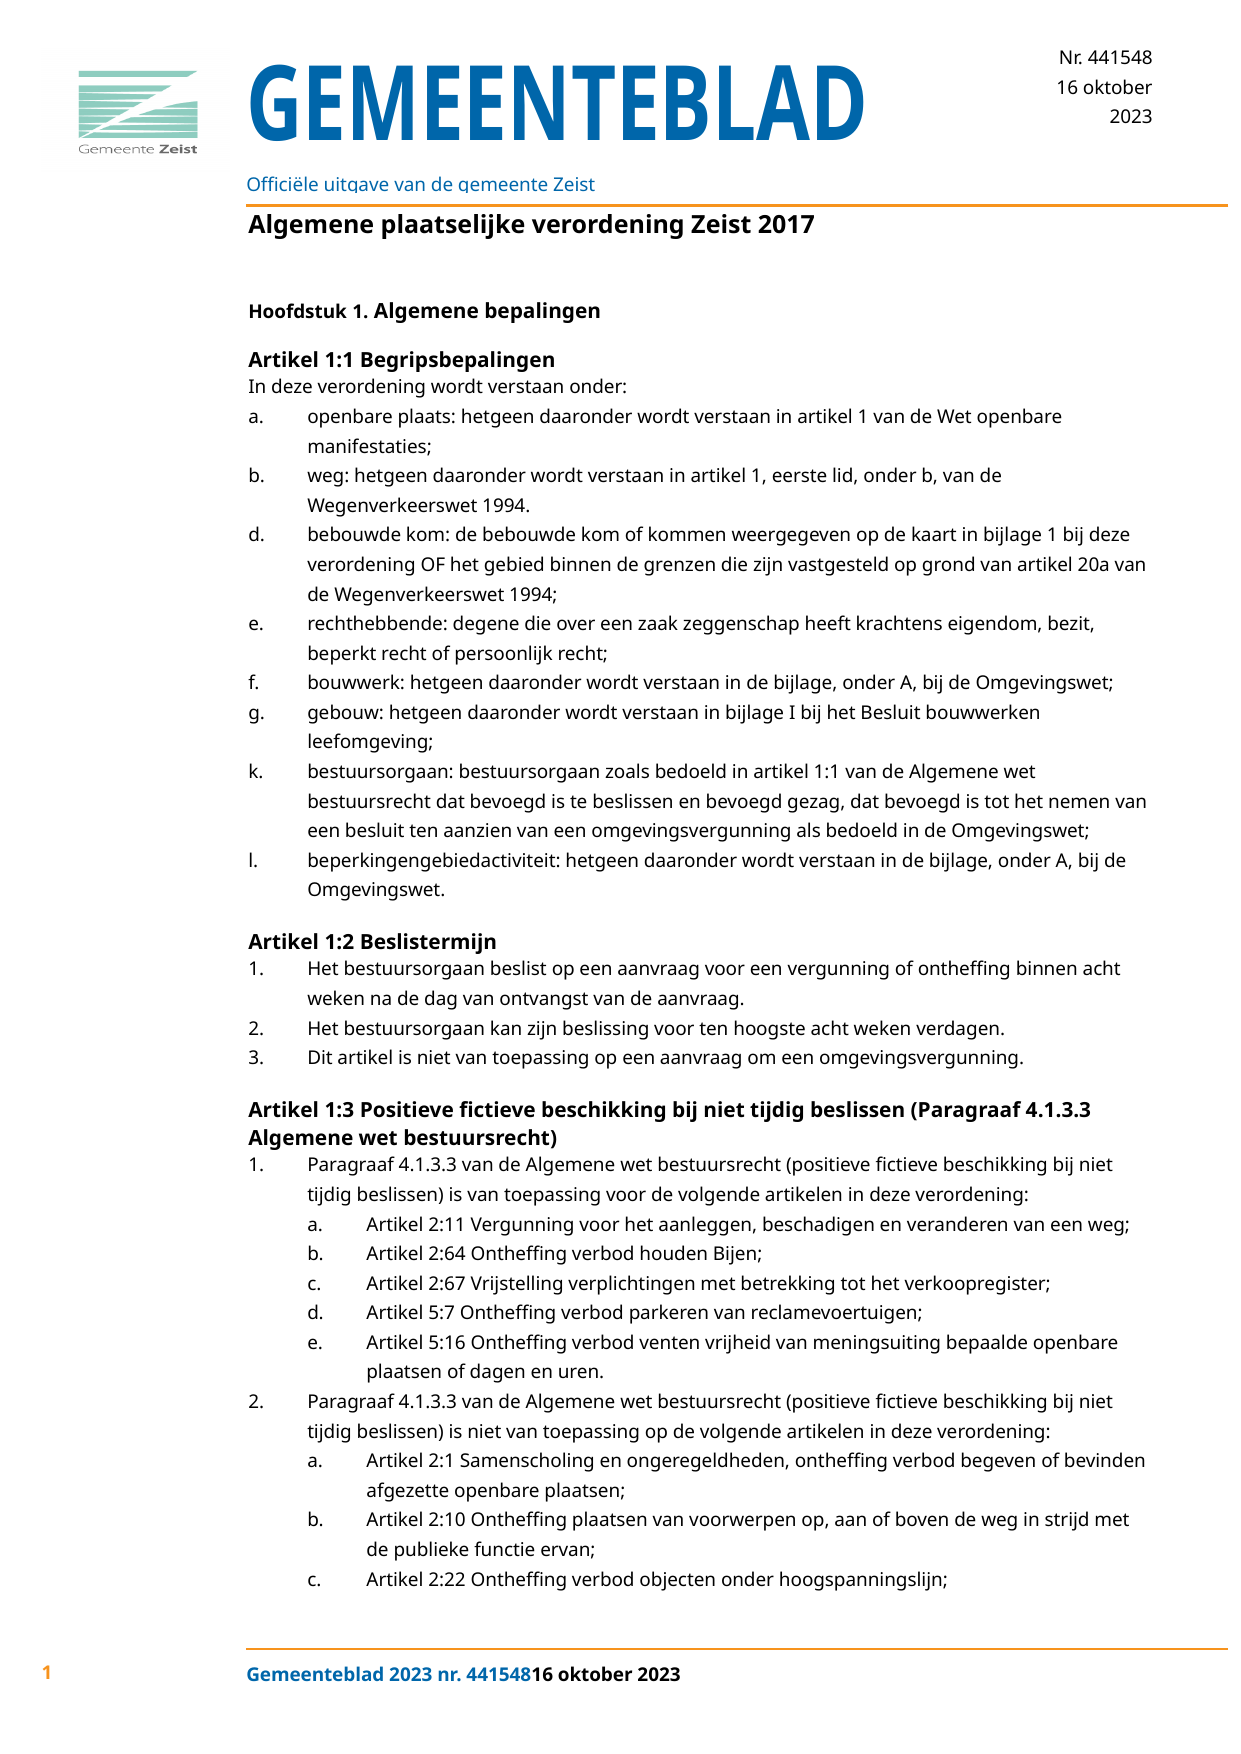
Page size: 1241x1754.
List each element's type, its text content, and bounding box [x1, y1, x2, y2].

list Artikel 2:11 Vergunning voor het aanleggen, beschadigen en veranderen van een weg; [307, 1211, 1152, 1236]
text Hoofdstuk 1. Algemene bepalingen [248, 296, 1152, 324]
list Artikel 2:22 Ontheffing verbod objecten onder hoogspanningslijn; [307, 1566, 1152, 1591]
text Algemene plaatselijke verordening Zeist 2017 [248, 207, 1152, 241]
list bouwwerk: hetgeen daaronder wordt verstaan in de bijlage, onder A, bij de Omgevingswet; [248, 669, 1152, 695]
list Artikel 5:7 Ontheffing verbod parkeren van reclamevoertuigen; [307, 1299, 1152, 1325]
list Artikel 2:10 Ontheffing plaatsen van voorwerpen op, aan of boven de weg in strijd met de publieke functie ervan; [307, 1507, 1152, 1562]
list Het bestuursorgaan beslist op een aanvraag voor een vergunning of ontheffing binnen acht weken na de dag van ontvangst van de aanvraag. [248, 956, 1152, 1011]
list Artikel 5:16 Ontheffing verbod venten vrijheid van meningsuiting bepaalde openbare plaatsen of dagen en uren. [307, 1329, 1152, 1384]
list Dit artikel is niet van toepassing op een aanvraag om een omgevingsvergunning. [248, 1044, 1152, 1070]
list weg: hetgeen daaronder wordt verstaan in artikel 1, eerste lid, onder b, van de Wegenverkeerswet 1994. [248, 462, 1152, 518]
list bestuursorgaan: bestuursorgaan zoals bedoeld in artikel 1:1 van de Algemene wet bestuursrecht dat bevoegd is te beslissen en bevoegd gezag, dat bevoegd is tot het nemen van een besluit ten aanzien van een omgevingsvergunning als bedoeld in de Omgevingswet; [248, 758, 1152, 843]
list openbare plaats: hetgeen daaronder wordt verstaan in artikel 1 van de Wet openbare manifestaties; [248, 403, 1152, 459]
list Artikel 2:64 Ontheffing verbod houden Bijen; [307, 1240, 1152, 1266]
list rechthebbende: degene die over een zaak zeggenschap heeft krachtens eigendom, bezit, beperkt recht of persoonlijk recht; [248, 610, 1152, 666]
list bebouwde kom: de bebouwde kom of kommen weergegeven op de kaart in bijlage 1 bij deze verordening OF het gebied binnen de grenzen die zijn vastgesteld op grond van artikel 20a van de Wegenverkeerswet 1994; [248, 522, 1152, 607]
list Paragraaf 4.1.3.3 van de Algemene wet bestuursrecht (positieve fictieve beschikking bij niet tijdig beslissen) is niet van toepassing op de volgende artikelen in deze verordening: [248, 1388, 1152, 1443]
text In deze verordening wordt verstaan onder: [248, 374, 1152, 399]
list beperkingengebiedactiviteit: hetgeen daaronder wordt verstaan in de bijlage, onder A, bij de Omgevingswet. [248, 847, 1152, 902]
list gebouw: hetgeen daaronder wordt verstaan in bijlage I bij het Besluit bouwwerken leefomgeving; [248, 699, 1152, 754]
text Artikel 1:1 Begripsbepalingen [248, 345, 1152, 374]
list Paragraaf 4.1.3.3 van de Algemene wet bestuursrecht (positieve fictieve beschikking bij niet tijdig beslissen) is van toepassing voor de volgende artikelen in deze verordening: [248, 1152, 1152, 1207]
picture [41, 47, 231, 172]
text Artikel 1:2 Beslistermijn [248, 927, 1152, 956]
list Artikel 2:1 Samenscholing en ongeregeldheden, ontheffing verbod begeven of bevinden afgezette openbare plaatsen; [307, 1447, 1152, 1503]
list Het bestuursorgaan kan zijn beslissing voor ten hoogste acht weken verdagen. [248, 1015, 1152, 1040]
list Artikel 2:67 Vrijstelling verplichtingen met betrekking tot het verkoopregister; [307, 1270, 1152, 1296]
text Artikel 1:3 Positieve fictieve beschikking bij niet tijdig beslissen (Paragraaf 4.1.3.3 Algemene wet bestuursrecht) [248, 1095, 1152, 1152]
